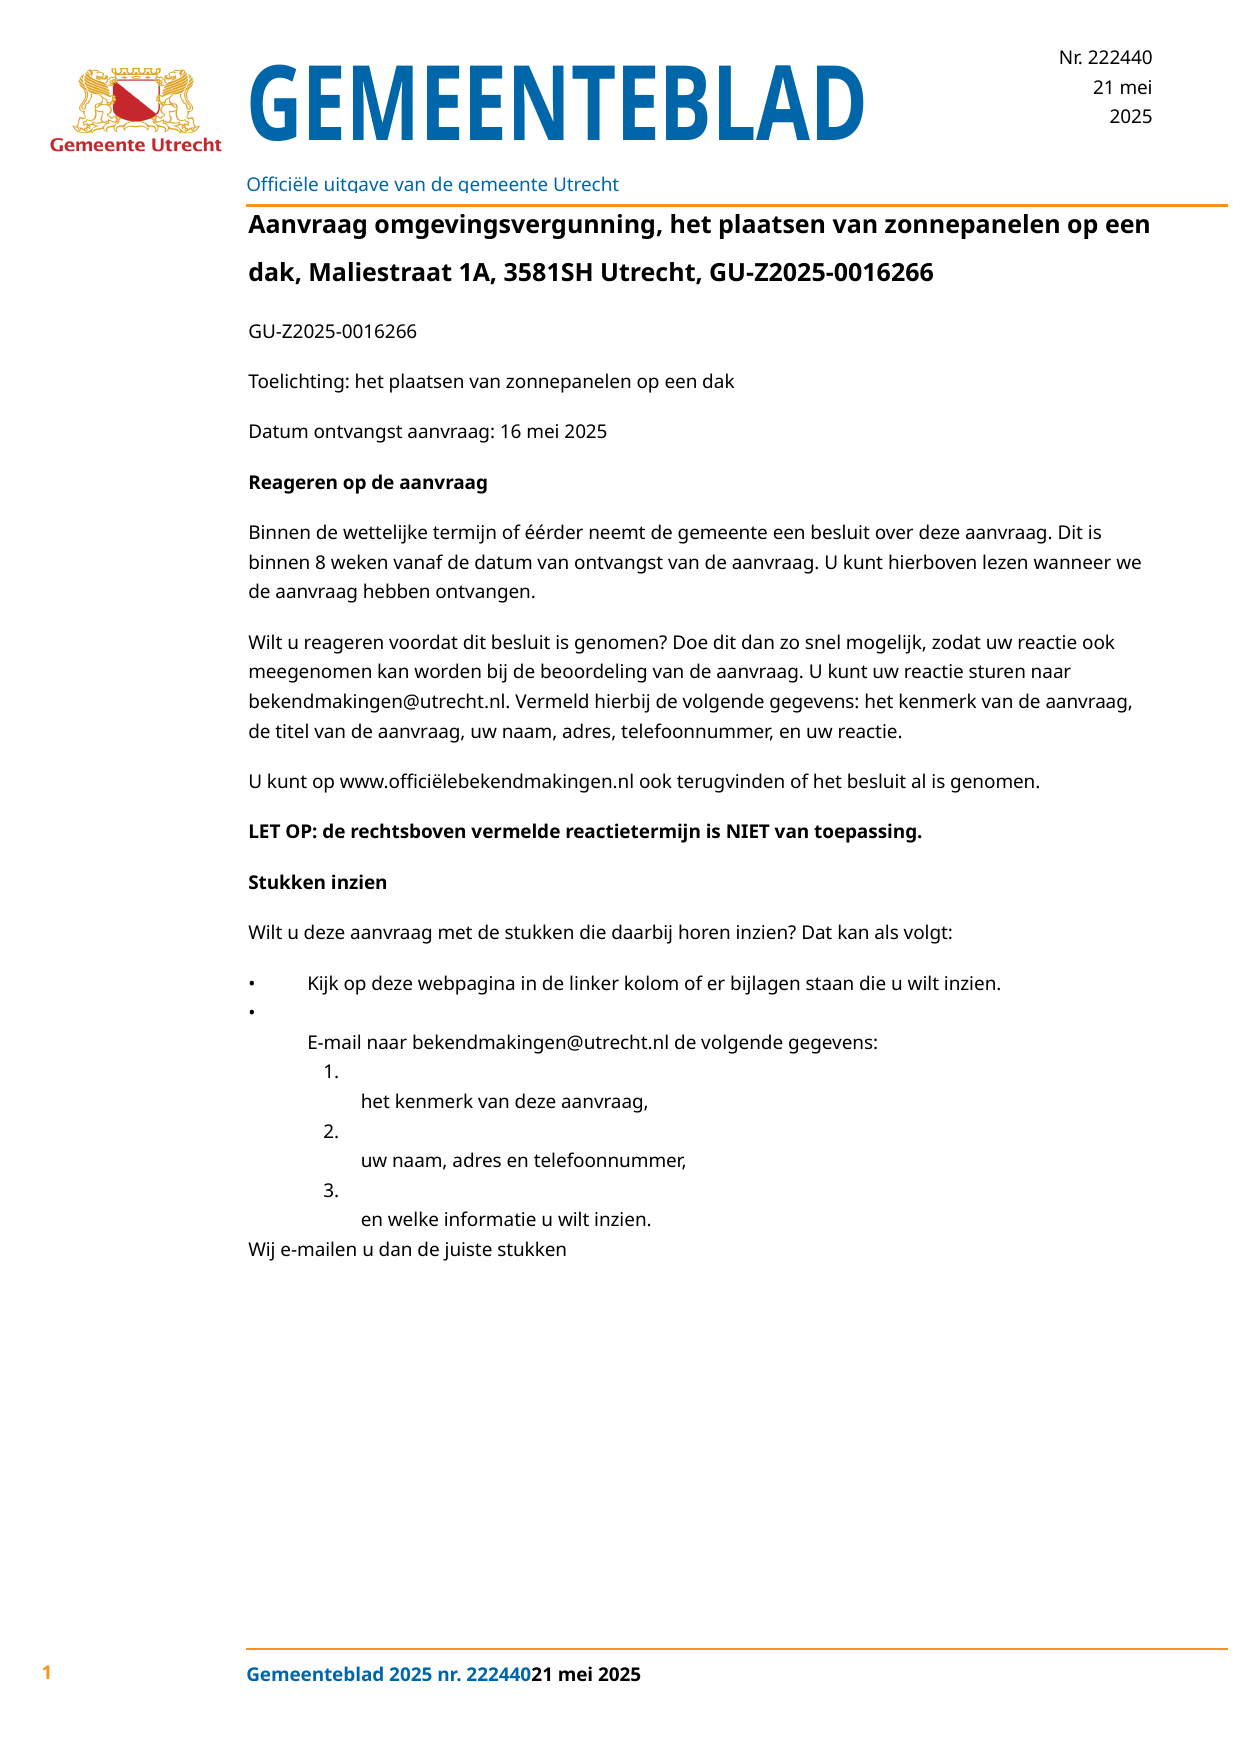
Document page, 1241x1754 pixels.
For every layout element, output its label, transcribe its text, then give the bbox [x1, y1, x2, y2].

list uw naam, adres en telefoonnummer, [323, 1147, 1152, 1173]
list en welke informatie u wilt inzien. [323, 1207, 1152, 1232]
text Binnen de wettelijke termijn of éérder neemt de gemeente een besluit over deze aanvraag. Dit is binnen 8 weken vanaf de datum van ontvangst van de aanvraag. U kunt hierboven lezen wanneer we de aanvraag hebben ontvangen. [248, 519, 1152, 604]
text Datum ontvangst aanvraag: 16 mei 2025 [248, 419, 1152, 444]
list het kenmerk van deze aanvraag, [323, 1088, 1152, 1114]
text Reageren op de aanvraag [248, 469, 1152, 495]
list Kijk op deze webpagina in de linker kolom of er bijlagen staan die u wilt inzien. [248, 970, 1152, 996]
list E-mail naar bekendmakingen@utrecht.nl de volgende gegevens: [248, 1029, 1152, 1055]
text Toelichting: het plaatsen van zonnepanelen op een dak [248, 368, 1152, 394]
text Wij e-mailen u dan de juiste stukken [248, 1236, 1152, 1262]
text Stukken inzien [248, 869, 1152, 895]
text U kunt op www.officiëlebekendmakingen.nl ook terugvinden of het besluit al is genomen. [248, 768, 1152, 794]
text Wilt u deze aanvraag met de stukken die daarbij horen inzien? Dat kan als volgt: [248, 919, 1152, 945]
text Wilt u reageren voordat dit besluit is genomen? Doe dit dan zo snel mogelijk, zodat uw reactie ook meegenomen kan worden bij de beoordeling van de aanvraag. U kunt uw reactie sturen naar bekendmakingen@utrecht.nl. Vermeld hierbij de volgende gegevens: het kenmerk van de aanvraag, de titel van de aanvraag, uw naam, adres, telefoonnummer, en uw reactie. [248, 629, 1152, 744]
text GU-Z2025-0016266 [248, 318, 1152, 344]
text LET OP: de rechtsboven vermelde reactietermijn is NIET van toepassing. [248, 819, 1152, 844]
picture [41, 47, 231, 172]
text Aanvraag omgevingsvergunning, het plaatsen van zonnepanelen op een dak, Maliestraat 1A, 3581SH Utrecht, GU-Z2025-0016266 [248, 207, 1152, 288]
